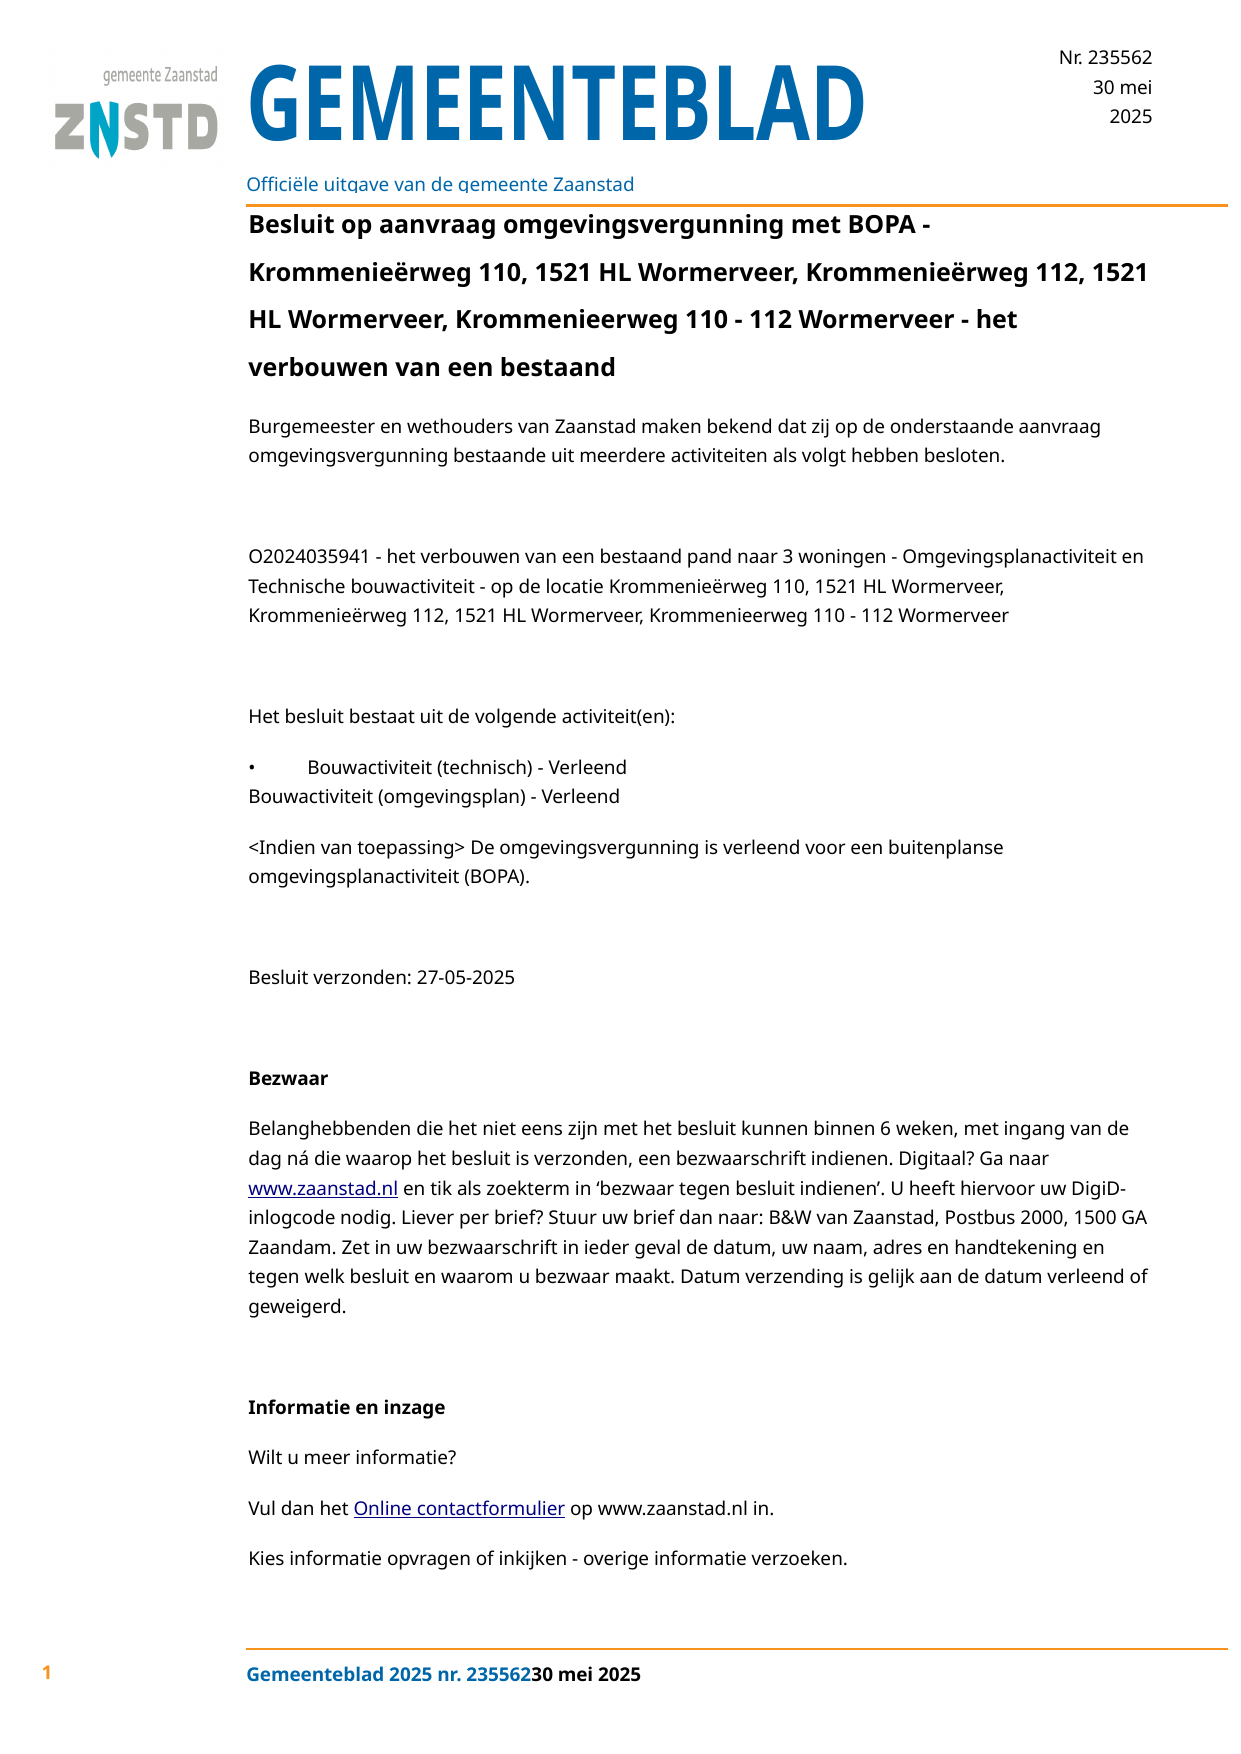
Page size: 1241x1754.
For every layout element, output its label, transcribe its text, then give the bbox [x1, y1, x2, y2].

text Bouwactiviteit (omgevingsplan) - Verleend [248, 783, 1152, 809]
text Burgemeester en wethouders van Zaanstad maken bekend dat zij op de onderstaande aanvraag omgevingsvergunning bestaande uit meerdere activiteiten als volgt hebben besloten. [248, 413, 1152, 468]
text Besluit verzonden: 27-05-2025 [248, 964, 1152, 990]
text Vul dan het Online contactformulier op www.zaanstad.nl in. [248, 1495, 1152, 1521]
list Bouwactiviteit (technisch) - Verleend [248, 754, 1152, 780]
text <Indien van toepassing> De omgevingsvergunning is verleend voor een buitenplanse omgevingsplanactiviteit (BOPA). [248, 834, 1152, 889]
text Wilt u meer informatie? [248, 1444, 1152, 1470]
text Het besluit bestaat uit de volgende activiteit(en): [248, 703, 1152, 729]
text Informatie en inzage [248, 1394, 1152, 1420]
picture [41, 47, 231, 172]
text Kies informatie opvragen of inkijken - overige informatie verzoeken. [248, 1545, 1152, 1571]
text Besluit op aanvraag omgevingsvergunning met BOPA - Krommenieërweg 110, 1521 HL Wormerveer, Krommenieërweg 112, 1521 HL Wormerveer, Krommenieerweg 110 - 112 Wormerveer - het verbouwen van een bestaand [248, 207, 1152, 384]
text O2024035941 - het verbouwen van een bestaand pand naar 3 woningen - Omgevingsplanactiviteit en Technische bouwactiviteit - op de locatie Krommenieërweg 110, 1521 HL Wormerveer, Krommenieërweg 112, 1521 HL Wormerveer, Krommenieerweg 110 - 112 Wormerveer [248, 543, 1152, 628]
text Bezwaar [248, 1065, 1152, 1091]
text Belanghebbenden die het niet eens zijn met het besluit kunnen binnen 6 weken, met ingang van de dag ná die waarop het besluit is verzonden, een bezwaarschrift indienen. Digitaal? Ga naar www.zaanstad.nl en tik als zoekterm in ‘bezwaar tegen besluit indienen’. U heeft hiervoor uw DigiD-inlogcode nodig. Liever per brief? Stuur uw brief dan naar: B&W van Zaanstad, Postbus 2000, 1500 GA Zaandam. Zet in uw bezwaarschrift in ieder geval de datum, uw naam, adres en handtekening en tegen welk besluit en waarom u bezwaar maakt. Datum verzending is gelijk aan de datum verleend of geweigerd. [248, 1116, 1152, 1319]
